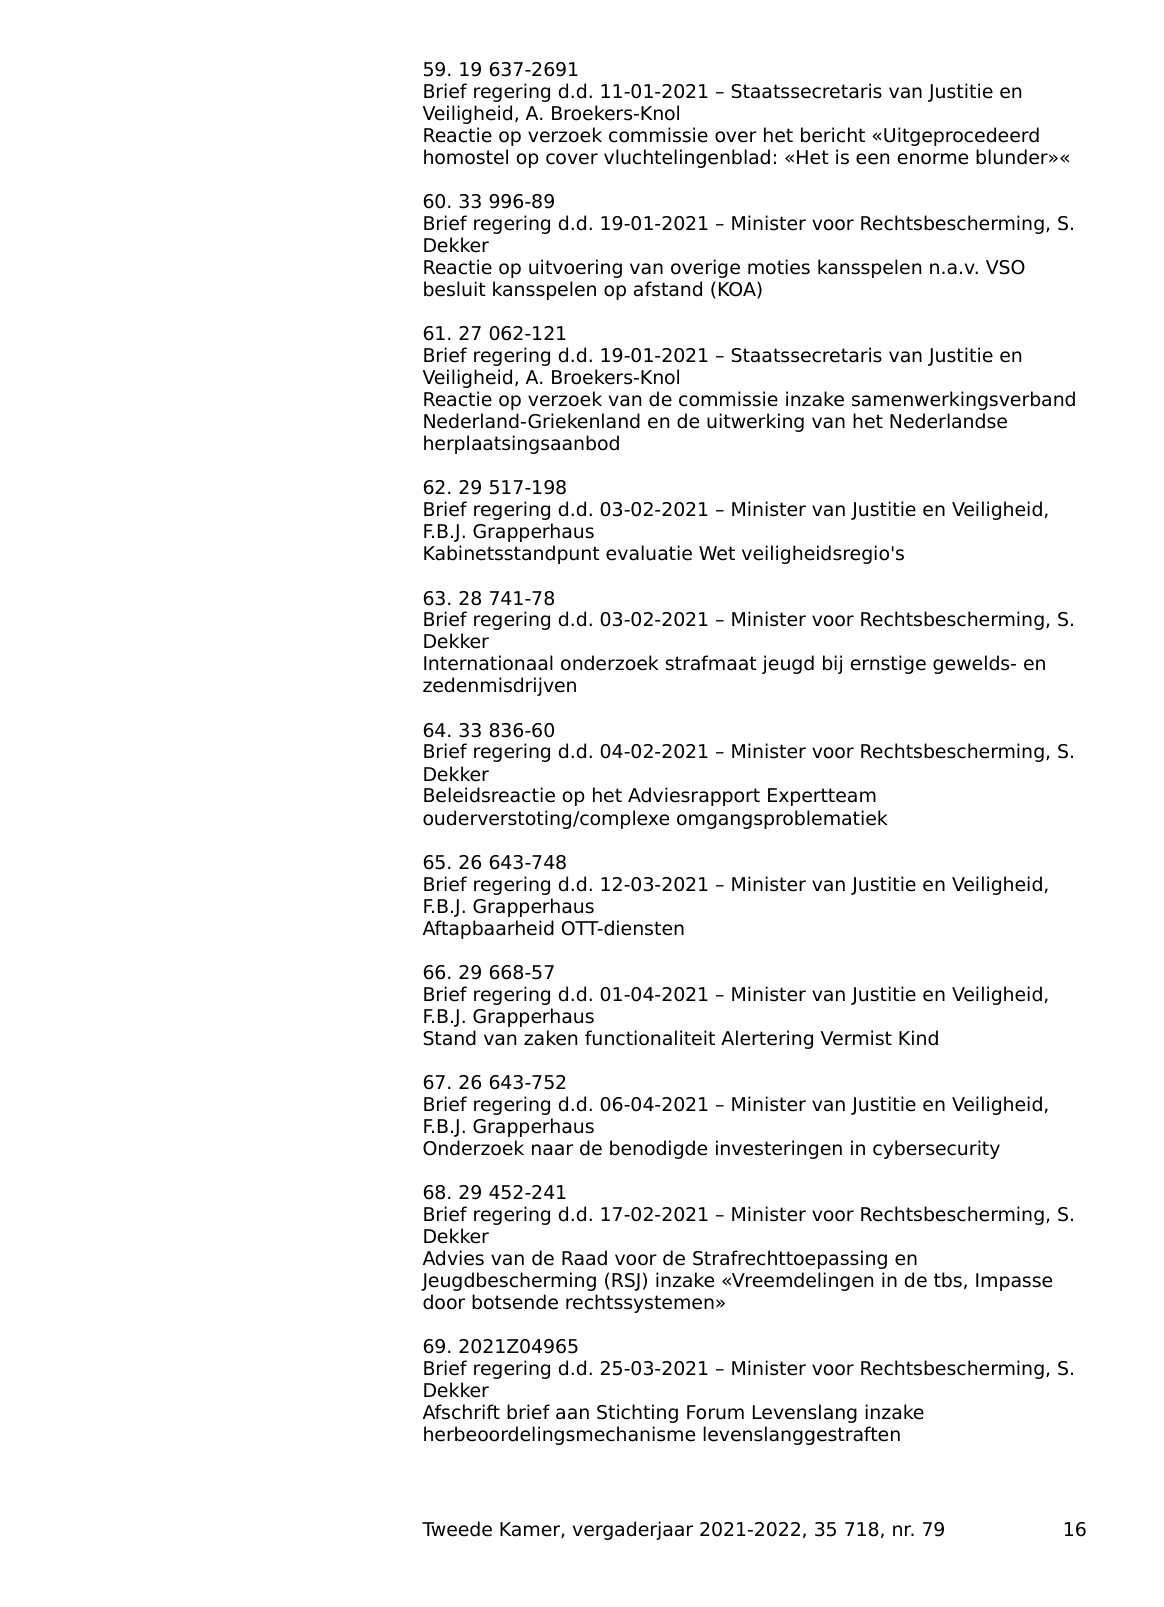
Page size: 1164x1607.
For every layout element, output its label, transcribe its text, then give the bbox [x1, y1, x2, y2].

text Beleidsreactie op het Adviesrapport Expertteam ouderverstoting/complexe omgangsproblematiek [422, 785, 1087, 829]
text Aftapbaarheid OTT-diensten [422, 917, 1087, 939]
text Brief regering d.d. 17-02-2021 – Minister voor Rechtsbescherming, S. Dekker [422, 1204, 1087, 1248]
text Brief regering d.d. 19-01-2021 – Minister voor Rechtsbescherming, S. Dekker [422, 213, 1087, 257]
text Brief regering d.d. 06-04-2021 – Minister van Justitie en Veiligheid, F.B.J. Grapperhaus [422, 1094, 1087, 1138]
text Reactie op uitvoering van overige moties kansspelen n.a.v. VSO besluit kansspelen op afstand (KOA) [422, 257, 1087, 301]
text Stand van zaken functionaliteit Alertering Vermist Kind [422, 1028, 1087, 1049]
text 65. 26 643-748 [422, 852, 1087, 873]
text 67. 26 643-752 [422, 1072, 1087, 1094]
text Reactie op verzoek commissie over het bericht «Uitgeprocedeerd homostel op cover vluchtelingenblad: «Het is een enorme blunder»« [422, 125, 1087, 169]
text Brief regering d.d. 03-02-2021 – Minister van Justitie en Veiligheid, F.B.J. Grapperhaus [422, 499, 1087, 543]
text Advies van de Raad voor de Strafrechttoepassing en Jeugdbescherming (RSJ) inzake «Vreemdelingen in de tbs, Impasse door botsende rechtssystemen» [422, 1248, 1087, 1314]
text 60. 33 996-89 [422, 191, 1087, 213]
text Brief regering d.d. 01-04-2021 – Minister van Justitie en Veiligheid, F.B.J. Grapperhaus [422, 984, 1087, 1028]
text Kabinetsstandpunt evaluatie Wet veiligheidsregio's [422, 543, 1087, 565]
text Afschrift brief aan Stichting Forum Levenslang inzake herbeoordelingsmechanisme levenslanggestraften [422, 1402, 1087, 1446]
text 64. 33 836-60 [422, 719, 1087, 741]
text Brief regering d.d. 25-03-2021 – Minister voor Rechtsbescherming, S. Dekker [422, 1358, 1087, 1402]
text 62. 29 517-198 [422, 477, 1087, 499]
text 63. 28 741-78 [422, 587, 1087, 609]
text Brief regering d.d. 11-01-2021 – Staatssecretaris van Justitie en Veiligheid, A. Broekers-Knol [422, 81, 1087, 125]
text Reactie op verzoek van de commissie inzake samenwerkingsverband Nederland-Griekenland en de uitwerking van het Nederlandse herplaatsingsaanbod [422, 389, 1087, 455]
text Internationaal onderzoek strafmaat jeugd bij ernstige gewelds- en zedenmisdrijven [422, 653, 1087, 697]
text 66. 29 668-57 [422, 962, 1087, 984]
text Brief regering d.d. 03-02-2021 – Minister voor Rechtsbescherming, S. Dekker [422, 609, 1087, 653]
text Brief regering d.d. 19-01-2021 – Staatssecretaris van Justitie en Veiligheid, A. Broekers-Knol [422, 345, 1087, 389]
text 59. 19 637-2691 [422, 59, 1087, 81]
text 69. 2021Z04965 [422, 1336, 1087, 1358]
text 68. 29 452-241 [422, 1182, 1087, 1204]
text Onderzoek naar de benodigde investeringen in cybersecurity [422, 1138, 1087, 1160]
text Brief regering d.d. 12-03-2021 – Minister van Justitie en Veiligheid, F.B.J. Grapperhaus [422, 873, 1087, 917]
text 61. 27 062-121 [422, 323, 1087, 345]
text Brief regering d.d. 04-02-2021 – Minister voor Rechtsbescherming, S. Dekker [422, 741, 1087, 785]
